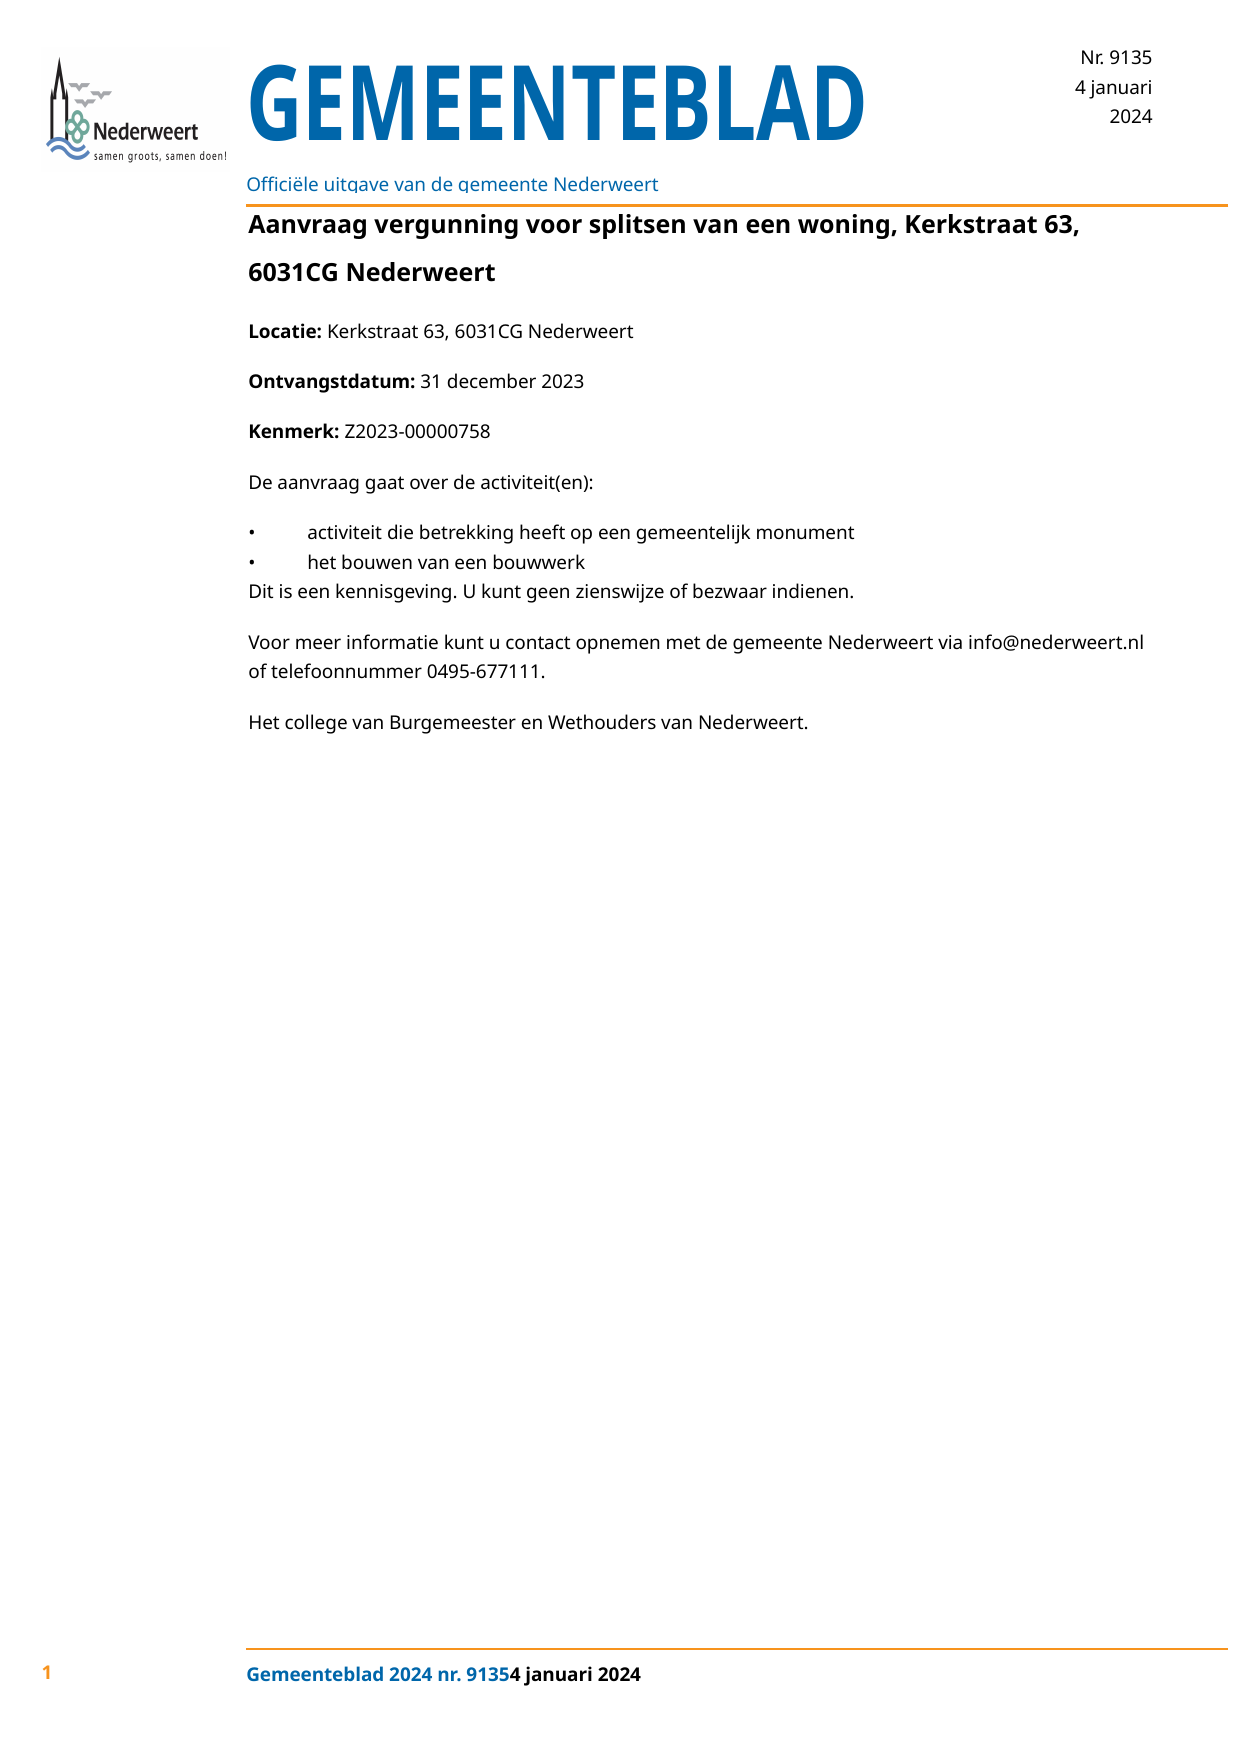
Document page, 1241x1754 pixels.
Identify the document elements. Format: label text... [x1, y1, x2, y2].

text Voor meer informatie kunt u contact opnemen met de gemeente Nederweert via info@nederweert.nl of telefoonnummer 0495-677111. [248, 629, 1152, 684]
text Kenmerk: Z2023-00000758 [248, 419, 1152, 444]
text De aanvraag gaat over de activiteit(en): [248, 469, 1152, 495]
list activiteit die betrekking heeft op een gemeentelijk monument [248, 519, 1152, 545]
picture [41, 47, 231, 172]
list het bouwen van een bouwwerk [248, 549, 1152, 575]
text Aanvraag vergunning voor splitsen van een woning, Kerkstraat 63, 6031CG Nederweert [248, 207, 1152, 288]
text Het college van Burgemeester en Wethouders van Nederweert. [248, 709, 1152, 735]
text Locatie: Kerkstraat 63, 6031CG Nederweert [248, 318, 1152, 344]
text Ontvangstdatum: 31 december 2023 [248, 368, 1152, 394]
text Dit is een kennisgeving. U kunt geen zienswijze of bezwaar indienen. [248, 579, 1152, 604]
